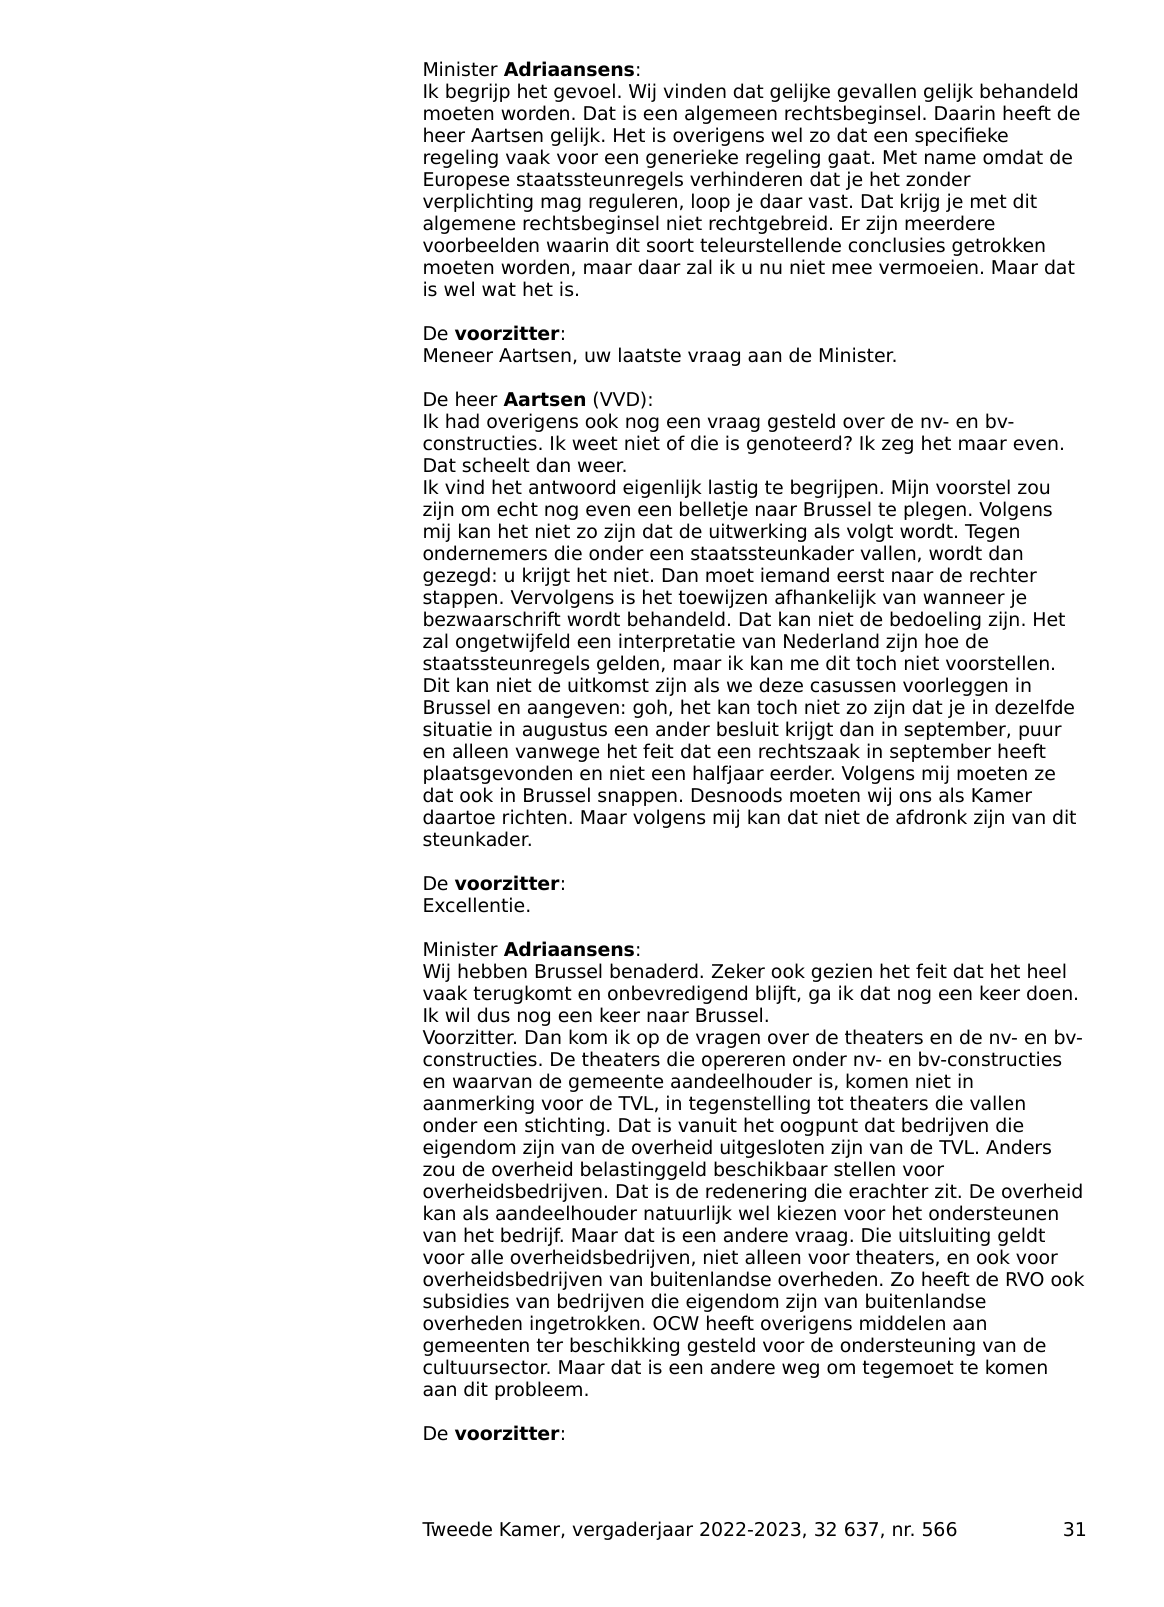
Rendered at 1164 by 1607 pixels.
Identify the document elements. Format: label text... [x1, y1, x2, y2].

text De voorzitter: [422, 1423, 1087, 1445]
text De voorzitter: [422, 873, 1087, 895]
text Minister Adriaansens: [422, 939, 1087, 961]
text Minister Adriaansens: [422, 59, 1087, 81]
text Ik vind het antwoord eigenlijk lastig te begrijpen. Mijn voorstel zou zijn om echt nog even een belletje naar Brussel te plegen. Volgens mij kan het niet zo zijn dat de uitwerking als volgt wordt. Tegen ondernemers die onder een staatssteunkader vallen, wordt dan gezegd: u krijgt het niet. Dan moet iemand eerst naar de rechter stappen. Vervolgens is het toewijzen afhankelijk van wanneer je bezwaarschrift wordt behandeld. Dat kan niet de bedoeling zijn. Het zal ongetwijfeld een interpretatie van Nederland zijn hoe de staatssteunregels gelden, maar ik kan me dit toch niet voorstellen. Dit kan niet de uitkomst zijn als we deze casussen voorleggen in Brussel en aangeven: goh, het kan toch niet zo zijn dat je in dezelfde situatie in augustus een ander besluit krijgt dan in september, puur en alleen vanwege het feit dat een rechtszaak in september heeft plaatsgevonden en niet een halfjaar eerder. Volgens mij moeten ze dat ook in Brussel snappen. Desnoods moeten wij ons als Kamer daartoe richten. Maar volgens mij kan dat niet de afdronk zijn van dit steunkader. [422, 477, 1087, 851]
text Ik begrijp het gevoel. Wij vinden dat gelijke gevallen gelijk behandeld moeten worden. Dat is een algemeen rechtsbeginsel. Daarin heeft de heer Aartsen gelijk. Het is overigens wel zo dat een specifieke regeling vaak voor een generieke regeling gaat. Met name omdat de Europese staatssteunregels verhinderen dat je het zonder verplichting mag reguleren, loop je daar vast. Dat krijg je met dit algemene rechtsbeginsel niet rechtgebreid. Er zijn meerdere voorbeelden waarin dit soort teleurstellende conclusies getrokken moeten worden, maar daar zal ik u nu niet mee vermoeien. Maar dat is wel wat het is. [422, 81, 1087, 301]
text Excellentie. [422, 895, 1087, 917]
text Voorzitter. Dan kom ik op de vragen over de theaters en de nv- en bv-constructies. De theaters die opereren onder nv- en bv-constructies en waarvan de gemeente aandeelhouder is, komen niet in aanmerking voor de TVL, in tegenstelling tot theaters die vallen onder een stichting. Dat is vanuit het oogpunt dat bedrijven die eigendom zijn van de overheid uitgesloten zijn van de TVL. Anders zou de overheid belastinggeld beschikbaar stellen voor overheidsbedrijven. Dat is de redenering die erachter zit. De overheid kan als aandeelhouder natuurlijk wel kiezen voor het ondersteunen van het bedrijf. Maar dat is een andere vraag. Die uitsluiting geldt voor alle overheidsbedrijven, niet alleen voor theaters, en ook voor overheidsbedrijven van buitenlandse overheden. Zo heeft de RVO ook subsidies van bedrijven die eigendom zijn van buitenlandse overheden ingetrokken. OCW heeft overigens middelen aan gemeenten ter beschikking gesteld voor de ondersteuning van de cultuursector. Maar dat is een andere weg om tegemoet te komen aan dit probleem. [422, 1027, 1087, 1401]
text Ik had overigens ook nog een vraag gesteld over de nv- en bv-constructies. Ik weet niet of die is genoteerd? Ik zeg het maar even. Dat scheelt dan weer. [422, 411, 1087, 477]
text Wij hebben Brussel benaderd. Zeker ook gezien het feit dat het heel vaak terugkomt en onbevredigend blijft, ga ik dat nog een keer doen. Ik wil dus nog een keer naar Brussel. [422, 961, 1087, 1027]
text De voorzitter: [422, 323, 1087, 345]
text De heer Aartsen (VVD): [422, 389, 1087, 411]
text Meneer Aartsen, uw laatste vraag aan de Minister. [422, 345, 1087, 367]
